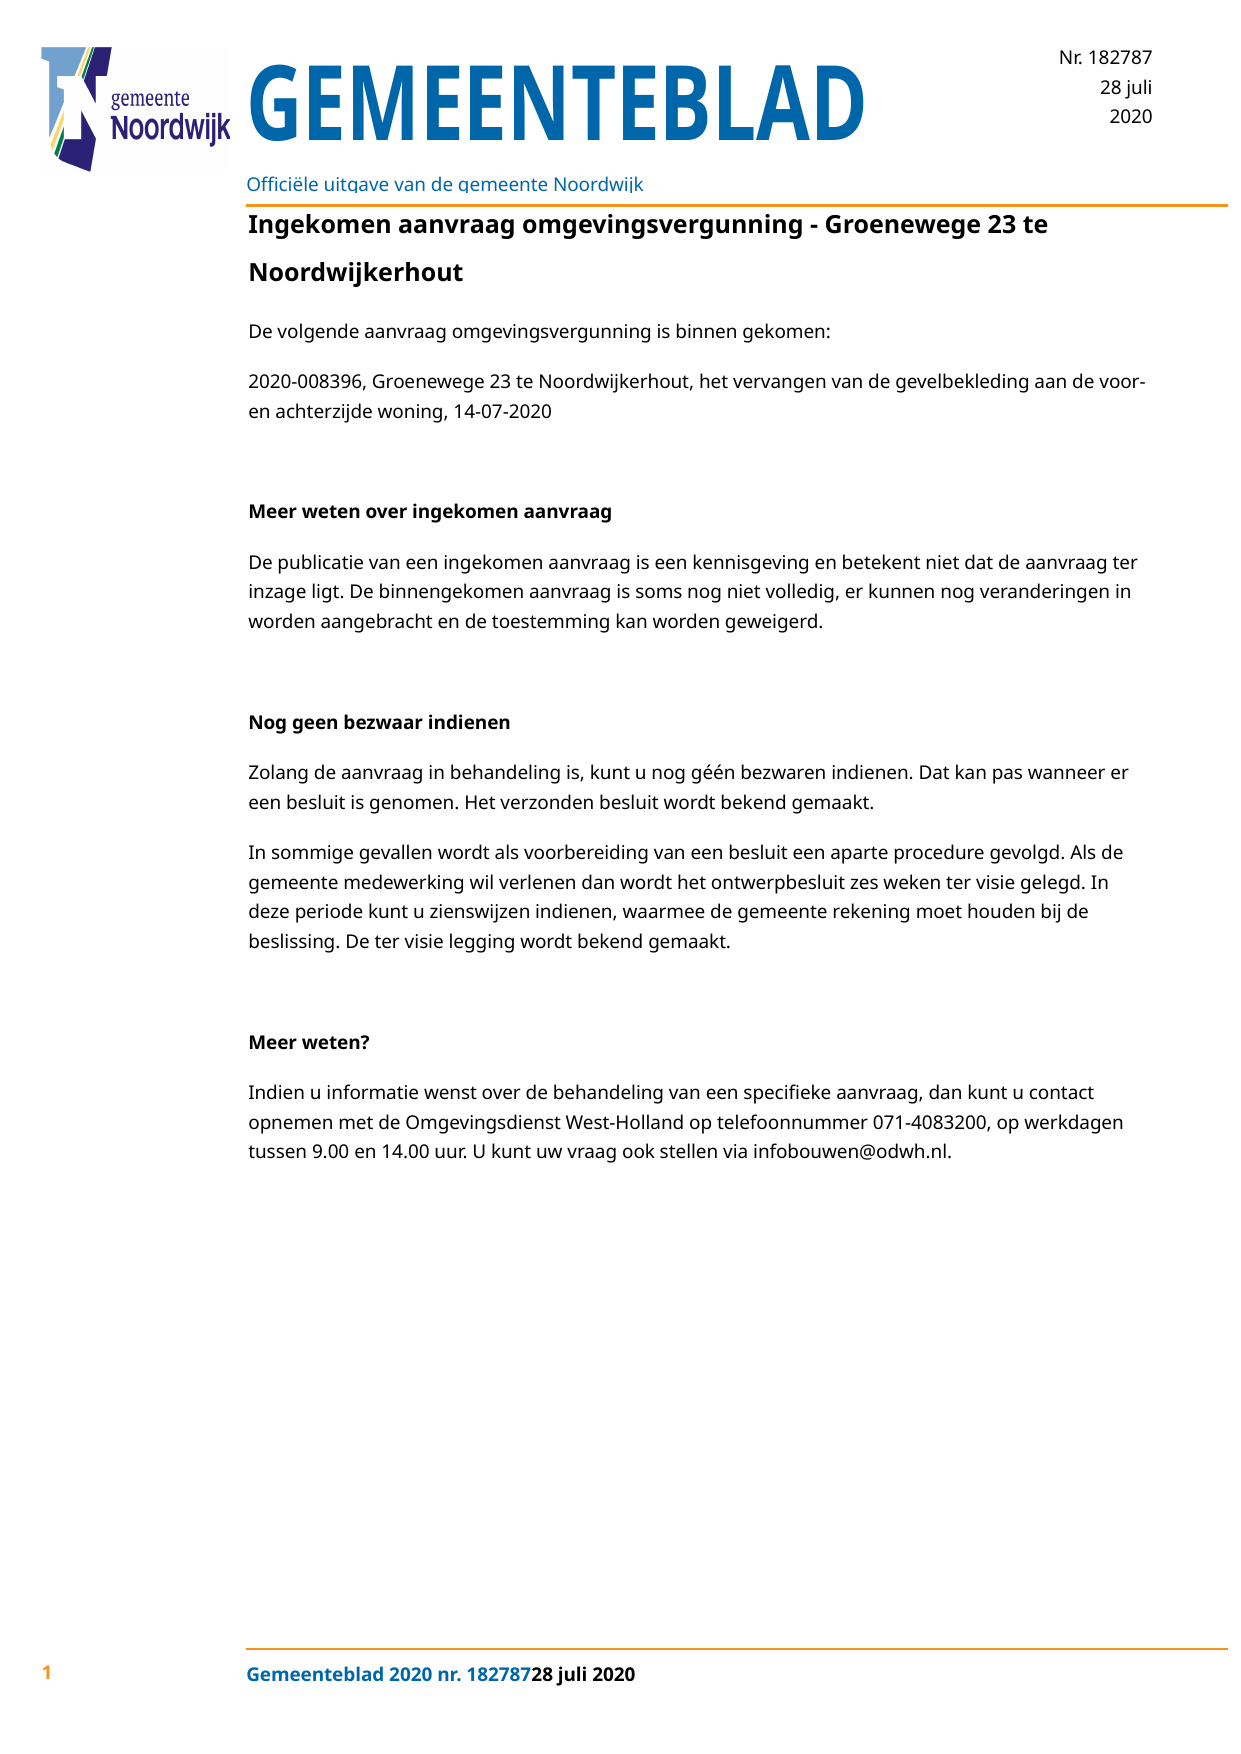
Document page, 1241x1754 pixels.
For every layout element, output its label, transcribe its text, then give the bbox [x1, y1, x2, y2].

text Zolang de aanvraag in behandeling is, kunt u nog géén bezwaren indienen. Dat kan pas wanneer er een besluit is genomen. Het verzonden besluit wordt bekend gemaakt. [248, 759, 1152, 815]
text 2020-008396, Groenewege 23 te Noordwijkerhout, het vervangen van de gevelbekleding aan de voor- en achterzijde woning, 14-07-2020 [248, 368, 1152, 424]
text Meer weten? [248, 1029, 1152, 1055]
text In sommige gevallen wordt als voorbereiding van een besluit een aparte procedure gevolgd. Als de gemeente medewerking wil verlenen dan wordt het ontwerpbesluit zes weken ter visie gelegd. In deze periode kunt u zienswijzen indienen, waarmee de gemeente rekening moet houden bij de beslissing. De ter visie legging wordt bekend gemaakt. [248, 839, 1152, 954]
text Ingekomen aanvraag omgevingsvergunning - Groenewege 23 te Noordwijkerhout [248, 207, 1152, 288]
text Indien u informatie wenst over de behandeling van een specifieke aanvraag, dan kunt u contact opnemen met de Omgevingsdienst West-Holland op telefoonnummer 071-4083200, op werkdagen tussen 9.00 en 14.00 uur. U kunt uw vraag ook stellen via infobouwen@odwh.nl. [248, 1079, 1152, 1164]
text Nog geen bezwaar indienen [248, 709, 1152, 735]
text De publicatie van een ingekomen aanvraag is een kennisgeving en betekent niet dat de aanvraag ter inzage ligt. De binnengekomen aanvraag is soms nog niet volledig, er kunnen nog veranderingen in worden aangebracht en de toestemming kan worden geweigerd. [248, 549, 1152, 634]
text Meer weten over ingekomen aanvraag [248, 499, 1152, 524]
text De volgende aanvraag omgevingsvergunning is binnen gekomen: [248, 318, 1152, 344]
picture [41, 47, 231, 172]
